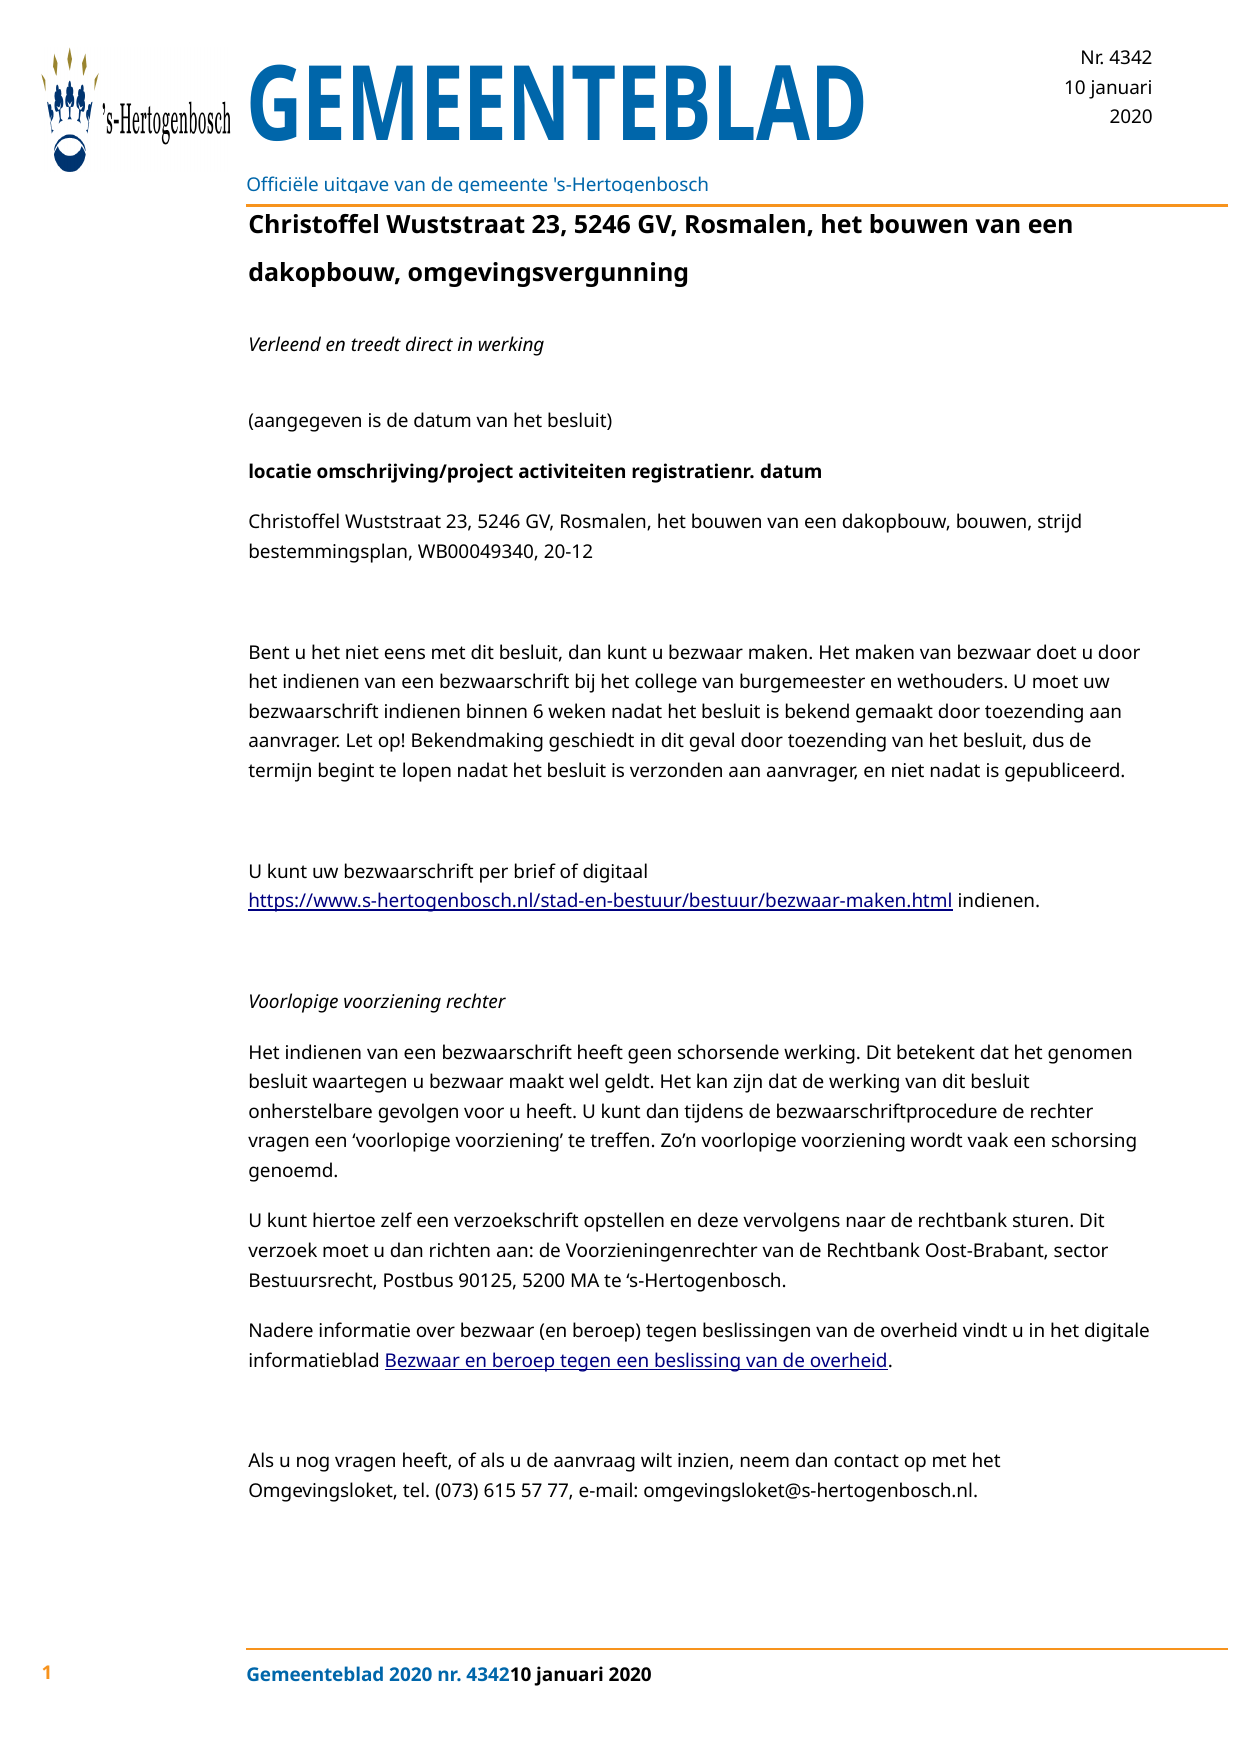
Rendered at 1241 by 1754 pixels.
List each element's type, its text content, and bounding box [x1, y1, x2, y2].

text U kunt hiertoe zelf een verzoekschrift opstellen en deze vervolgens naar de rechtbank sturen. Dit verzoek moet u dan richten aan: de Voorzieningenrechter van de Rechtbank Oost-Brabant, sector Bestuursrecht, Postbus 90125, 5200 MA te ‘s-Hertogenbosch. [248, 1208, 1152, 1292]
text locatie omschrijving/project activiteiten registratienr. datum [248, 458, 1152, 484]
text Het indienen van een bezwaarschrift heeft geen schorsende werking. Dit betekent dat het genomen besluit waartegen u bezwaar maakt wel geldt. Het kan zijn dat de werking van dit besluit onherstelbare gevolgen voor u heeft. U kunt dan tijdens de bezwaarschriftprocedure de rechter vragen een ‘voorlopige voorziening’ te treffen. Zo’n voorlopige voorziening wordt vaak een schorsing genoemd. [248, 1039, 1152, 1183]
text Bent u het niet eens met dit besluit, dan kunt u bezwaar maken. Het maken van bezwaar doet u door het indienen van een bezwaarschrift bij het college van burgemeester en wethouders. U moet uw bezwaarschrift indienen binnen 6 weken nadat het besluit is bekend gemaakt door toezending aan aanvrager. Let op! Bekendmaking geschiedt in dit geval door toezending van het besluit, dus de termijn begint te lopen nadat het besluit is verzonden aan aanvrager, en niet nadat is gepubliceerd. [248, 639, 1152, 783]
text Voorlopige voorziening rechter [248, 988, 1152, 1014]
text Christoffel Wuststraat 23, 5246 GV, Rosmalen, het bouwen van een dakopbouw, bouwen, strijd bestemmingsplan, WB00049340, 20-12 [248, 508, 1152, 564]
text Nadere informatie over bezwaar (en beroep) tegen beslissingen van de overheid vindt u in het digitale informatieblad Bezwaar en beroep tegen een beslissing van de overheid. [248, 1317, 1152, 1372]
text Christoffel Wuststraat 23, 5246 GV, Rosmalen, het bouwen van een dakopbouw, omgevingsvergunning [248, 207, 1152, 288]
picture [41, 47, 231, 172]
text Als u nog vragen heeft, of als u de aanvraag wilt inzien, neem dan contact op met het Omgevingsloket, tel. (073) 615 57 77, e-mail: omgevingsloket@s-hertogenbosch.nl. [248, 1448, 1152, 1503]
text Verleend en treedt direct in werking [248, 331, 1152, 357]
text U kunt uw bezwaarschrift per brief of digitaal https://www.s-hertogenbosch.nl/stad-en-bestuur/bestuur/bezwaar-maken.html indienen. [248, 858, 1152, 913]
text (aangegeven is de datum van het besluit) [248, 408, 1152, 433]
